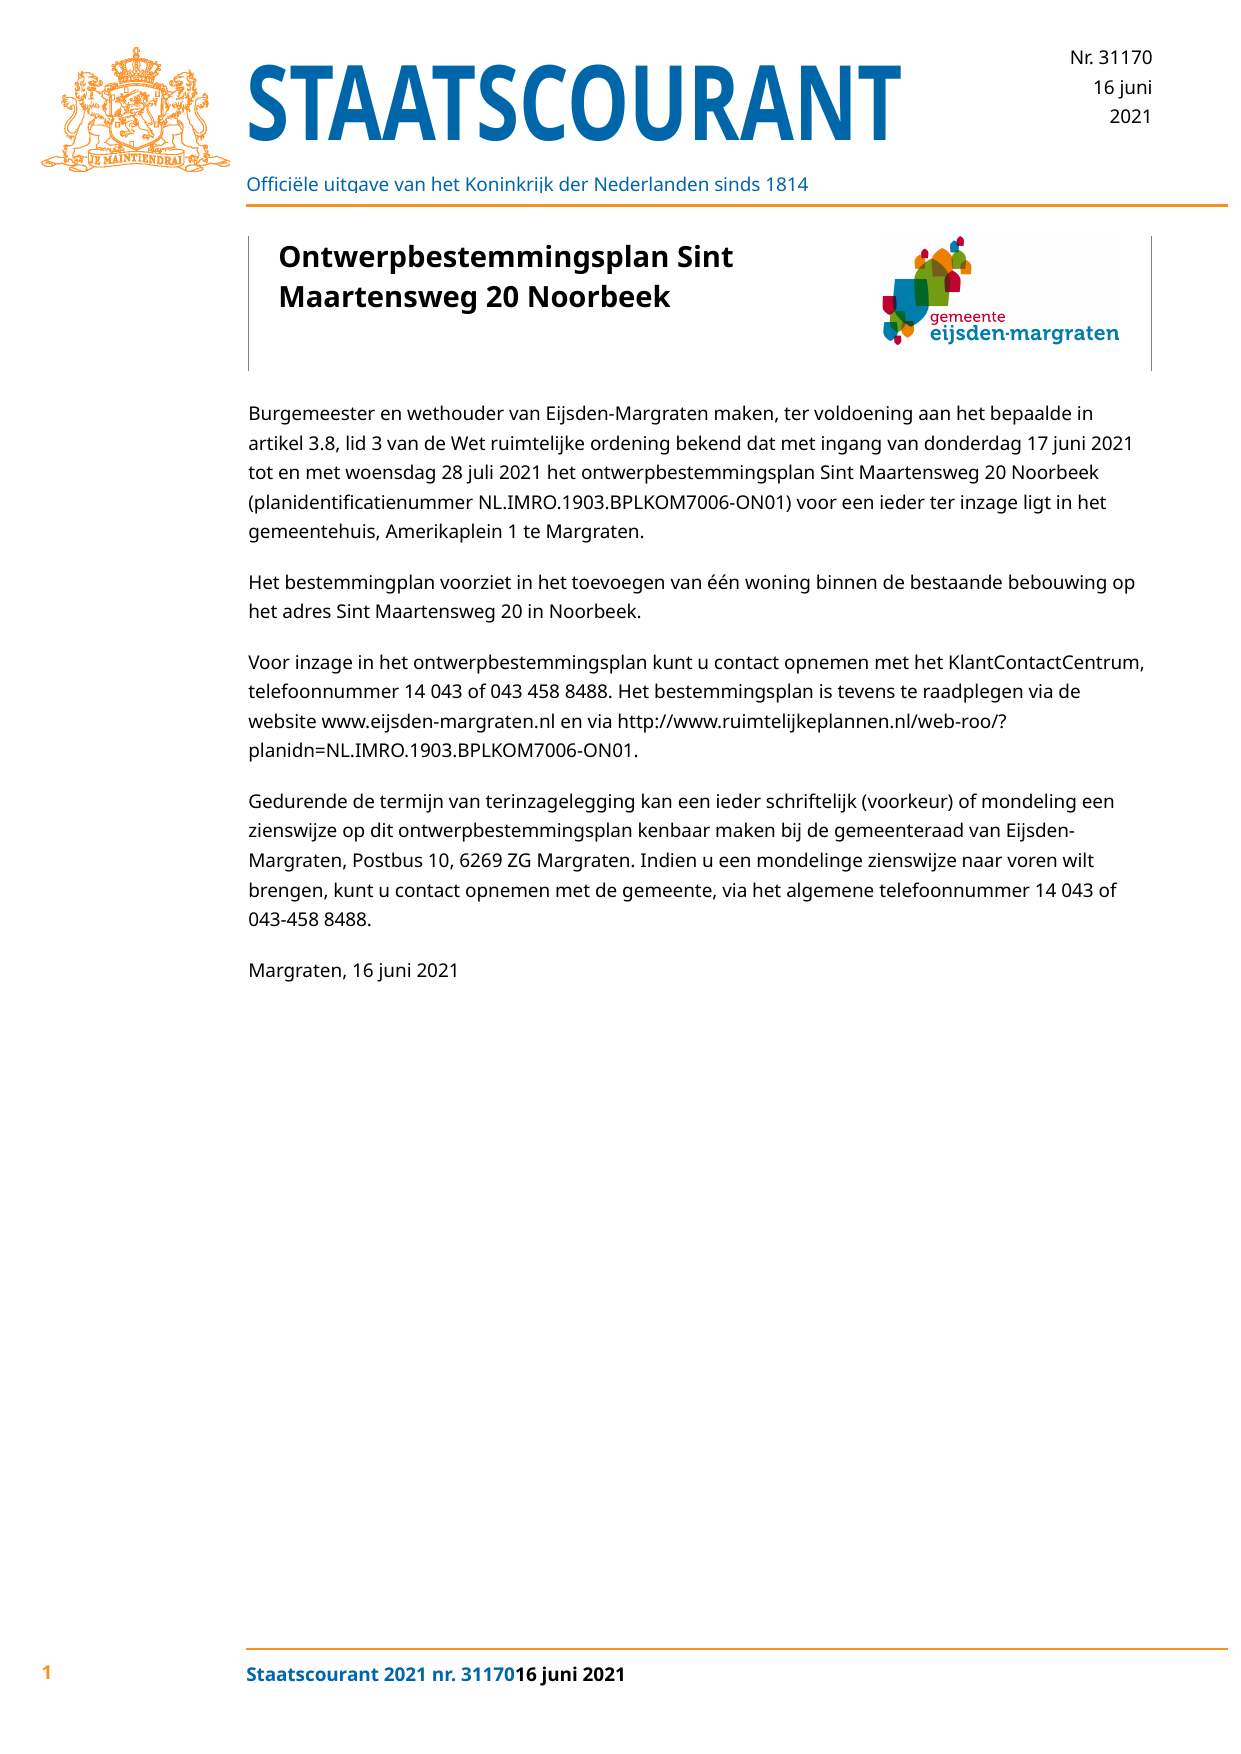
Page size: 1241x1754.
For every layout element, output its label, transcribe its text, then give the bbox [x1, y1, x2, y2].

table_header Ontwerpbestemmingsplan Sint Maartensweg 20 Noorbeek [249, 236, 850, 371]
table_header [850, 236, 1151, 371]
picture [882, 236, 1119, 345]
text Margraten, 16 juni 2021 [248, 957, 1152, 982]
text Het bestemmingplan voorziet in het toevoegen van één woning binnen de bestaande bebouwing op het adres Sint Maartensweg 20 in Noorbeek. [248, 569, 1152, 624]
text Burgemeester en wethouder van Eijsden-Margraten maken, ter voldoening aan het bepaalde in artikel 3.8, lid 3 van de Wet ruimtelijke ordening bekend dat met ingang van donderdag 17 juni 2021 tot en met woensdag 28 juli 2021 het ontwerpbestemmingsplan Sint Maartensweg 20 Noorbeek (planidentificatienummer NL.IMRO.1903.BPLKOM7006-ON01) voor een ieder ter inzage ligt in het gemeentehuis, Amerikaplein 1 te Margraten. [248, 400, 1152, 544]
text Gedurende de termijn van terinzagelegging kan een ieder schriftelijk (voorkeur) of mondeling een zienswijze op dit ontwerpbestemmingsplan kenbaar maken bij de gemeenteraad van Eijsden-Margraten, Postbus 10, 6269 ZG Margraten. Indien u een mondelinge zienswijze naar voren wilt brengen, kunt u contact opnemen met de gemeente, via het algemene telefoonnummer 14 043 of 043-458 8488. [248, 788, 1152, 932]
picture [41, 47, 231, 172]
text Voor inzage in het ontwerpbestemmingsplan kunt u contact opnemen met het KlantContactCentrum, telefoonnummer 14 043 of 043 458 8488. Het bestemmingsplan is tevens te raadplegen via de website www.eijsden-margraten.nl en via http://www.ruimtelijkeplannen.nl/web-roo/?planidn=NL.IMRO.1903.BPLKOM7006-ON01. [248, 649, 1152, 763]
